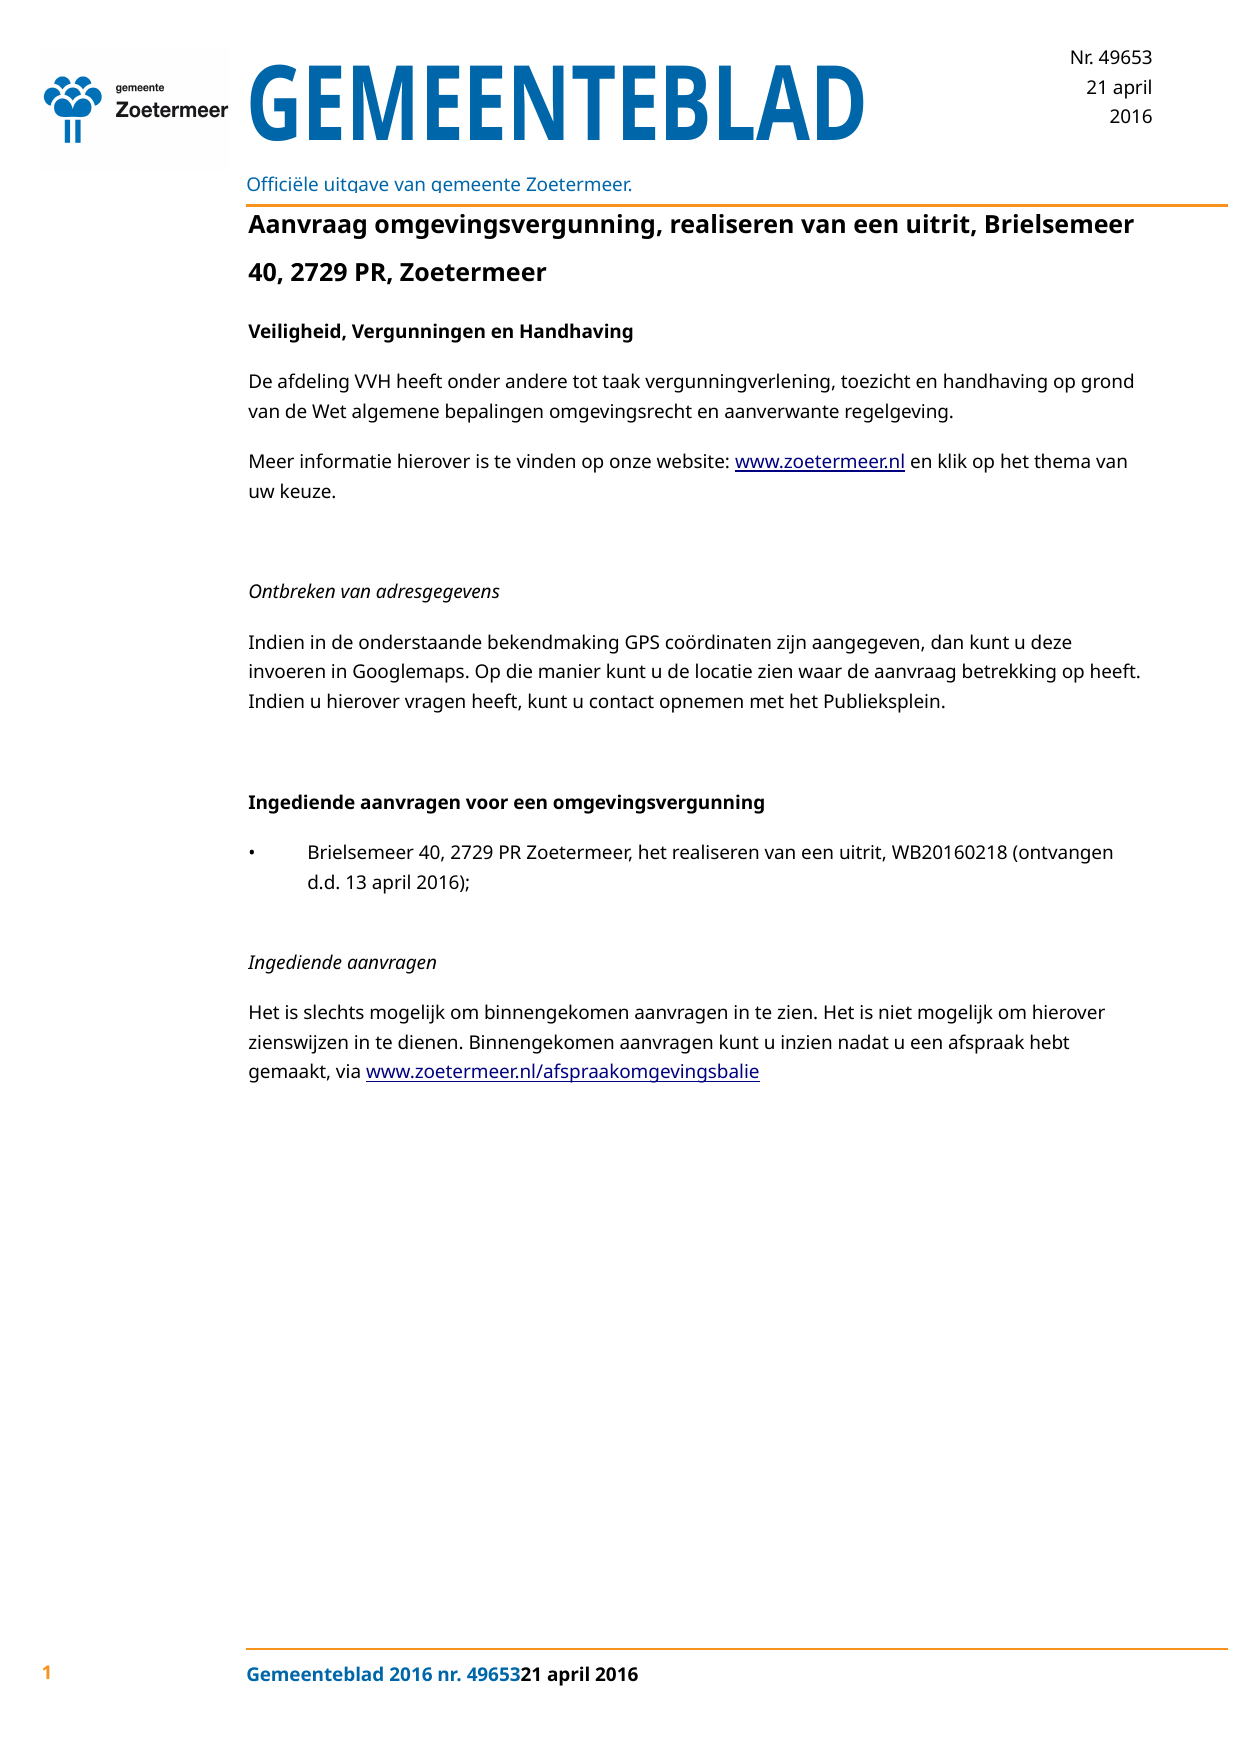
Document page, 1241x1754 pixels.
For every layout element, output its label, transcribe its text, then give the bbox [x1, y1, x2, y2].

text Ingediende aanvragen voor een omgevingsvergunning [248, 789, 1152, 815]
text Meer informatie hierover is te vinden op onze website: www.zoetermeer.nl en klik op het thema van uw keuze. [248, 448, 1152, 504]
text Ontbreken van adresgegevens [248, 579, 1152, 604]
text Aanvraag omgevingsvergunning, realiseren van een uitrit, Brielsemeer 40, 2729 PR, Zoetermeer [248, 207, 1152, 288]
list Brielsemeer 40, 2729 PR Zoetermeer, het realiseren van een uitrit, WB20160218 (ontvangen d.d. 13 april 2016); [248, 839, 1152, 895]
text Het is slechts mogelijk om binnengekomen aanvragen in te zien. Het is niet mogelijk om hierover zienswijzen in te dienen. Binnengekomen aanvragen kunt u inzien nadat u een afspraak hebt gemaakt, via www.zoetermeer.nl/afspraakomgevingsbalie [248, 999, 1152, 1084]
text Ingediende aanvragen [248, 949, 1152, 975]
text Veiligheid, Vergunningen en Handhaving [248, 318, 1152, 344]
picture [41, 47, 231, 172]
text Indien in de onderstaande bekendmaking GPS coördinaten zijn aangegeven, dan kunt u deze invoeren in Googlemaps. Op die manier kunt u de locatie zien waar de aanvraag betrekking op heeft. Indien u hierover vragen heeft, kunt u contact opnemen met het Publieksplein. [248, 629, 1152, 714]
text De afdeling VVH heeft onder andere tot taak vergunningverlening, toezicht en handhaving op grond van de Wet algemene bepalingen omgevingsrecht en aanverwante regelgeving. [248, 368, 1152, 424]
